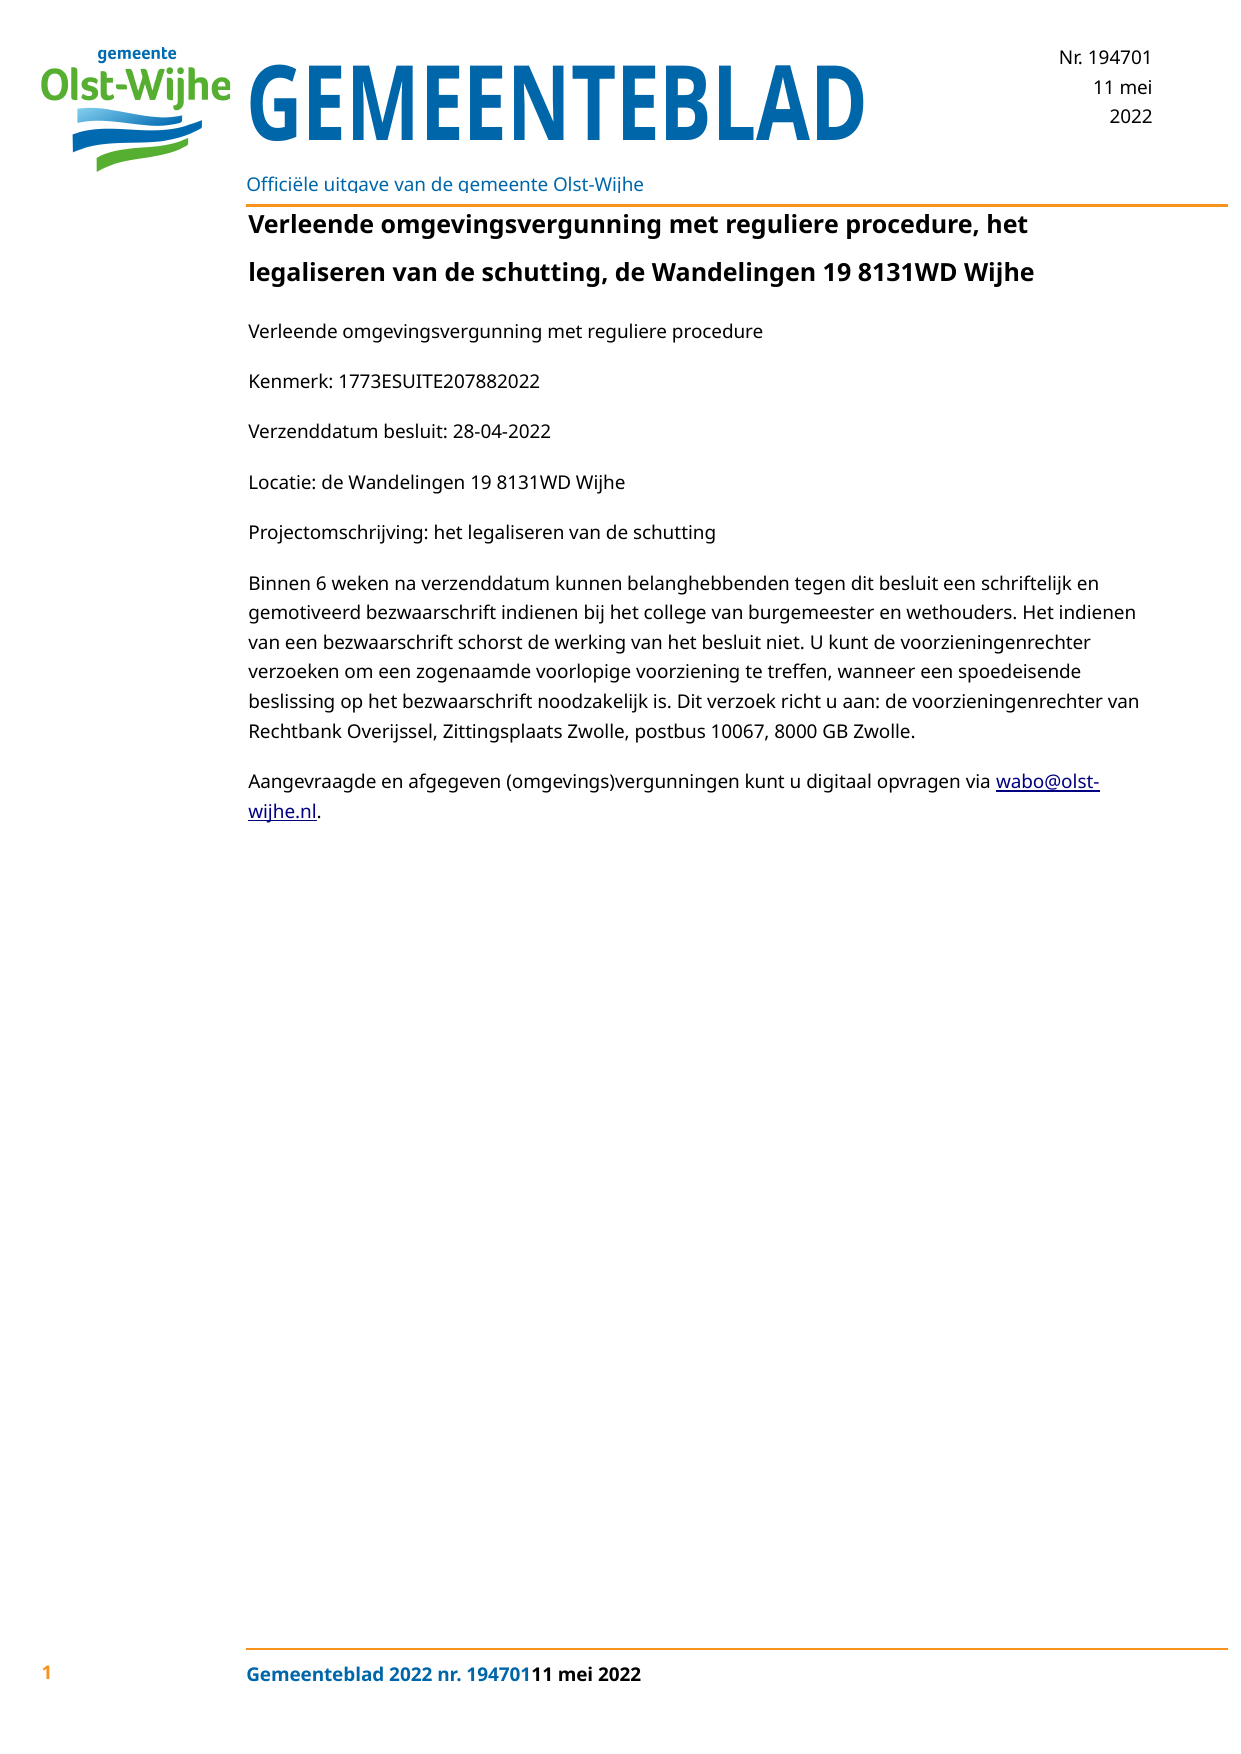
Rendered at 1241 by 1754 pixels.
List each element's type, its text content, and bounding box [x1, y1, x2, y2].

text Kenmerk: 1773ESUITE207882022 [248, 368, 1152, 394]
text Verzenddatum besluit: 28-04-2022 [248, 419, 1152, 444]
text Locatie: de Wandelingen 19 8131WD Wijhe [248, 469, 1152, 495]
picture [41, 47, 231, 172]
text Verleende omgevingsvergunning met reguliere procedure, het legaliseren van de schutting, de Wandelingen 19 8131WD Wijhe [248, 207, 1152, 288]
text Projectomschrijving: het legaliseren van de schutting [248, 519, 1152, 545]
text Aangevraagde en afgegeven (omgevings)vergunningen kunt u digitaal opvragen via wabo@olst-wijhe.nl. [248, 768, 1152, 824]
text Binnen 6 weken na verzenddatum kunnen belanghebbenden tegen dit besluit een schriftelijk en gemotiveerd bezwaarschrift indienen bij het college van burgemeester en wethouders. Het indienen van een bezwaarschrift schorst de werking van het besluit niet. U kunt de voorzieningenrechter verzoeken om een zogenaamde voorlopige voorziening te treffen, wanneer een spoedeisende beslissing op het bezwaarschrift noodzakelijk is. Dit verzoek richt u aan: de voorzieningenrechter van Rechtbank Overijssel, Zittingsplaats Zwolle, postbus 10067, 8000 GB Zwolle. [248, 570, 1152, 744]
text Verleende omgevingsvergunning met reguliere procedure [248, 318, 1152, 344]
